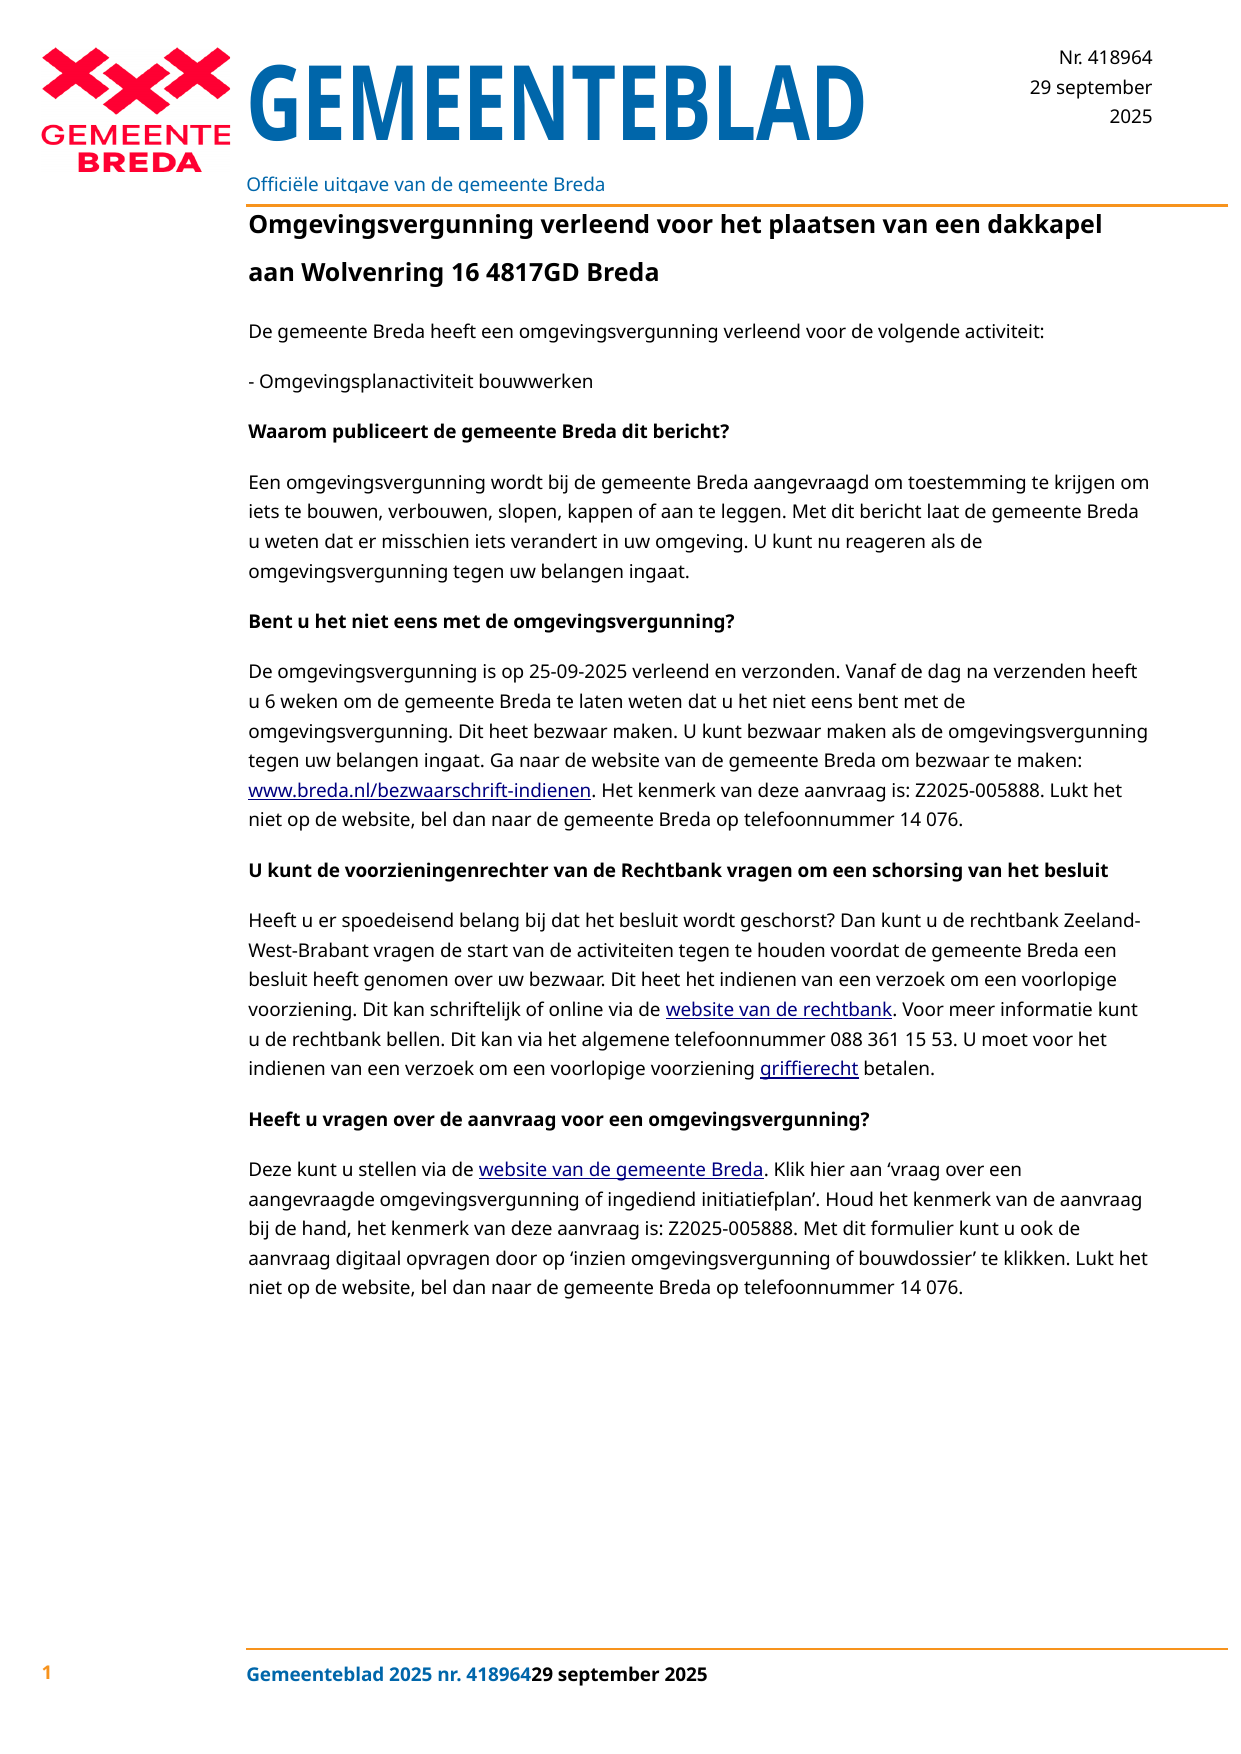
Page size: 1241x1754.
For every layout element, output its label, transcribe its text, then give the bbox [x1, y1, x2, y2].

text Waarom publiceert de gemeente Breda dit bericht? [248, 419, 1152, 444]
text - Omgevingsplanactiviteit bouwwerken [248, 368, 1152, 394]
text Heeft u er spoedeisend belang bij dat het besluit wordt geschorst? Dan kunt u de rechtbank Zeeland-West-Brabant vragen de start van de activiteiten tegen te houden voordat de gemeente Breda een besluit heeft genomen over uw bezwaar. Dit heet het indienen van een verzoek om een voorlopige voorziening. Dit kan schriftelijk of online via de website van de rechtbank. Voor meer informatie kunt u de rechtbank bellen. Dit kan via het algemene telefoonnummer 088 361 15 53. U moet voor het indienen van een verzoek om een voorlopige voorziening griffierecht betalen. [248, 907, 1152, 1081]
text Deze kunt u stellen via de website van de gemeente Breda. Klik hier aan ‘vraag over een aangevraagde omgevingsvergunning of ingediend initiatiefplan’. Houd het kenmerk van de aanvraag bij de hand, het kenmerk van deze aanvraag is: Z2025-005888. Met dit formulier kunt u ook de aanvraag digitaal opvragen door op ‘inzien omgevingsvergunning of bouwdossier’ te klikken. Lukt het niet op de website, bel dan naar de gemeente Breda op telefoonnummer 14 076. [248, 1156, 1152, 1300]
text Omgevingsvergunning verleend voor het plaatsen van een dakkapel aan Wolvenring 16 4817GD Breda [248, 207, 1152, 288]
picture [41, 47, 231, 172]
text Een omgevingsvergunning wordt bij de gemeente Breda aangevraagd om toestemming te krijgen om iets te bouwen, verbouwen, slopen, kappen of aan te leggen. Met dit bericht laat de gemeente Breda u weten dat er misschien iets verandert in uw omgeving. U kunt nu reageren als de omgevingsvergunning tegen uw belangen ingaat. [248, 469, 1152, 584]
text Heeft u vragen over de aanvraag voor een omgevingsvergunning? [248, 1106, 1152, 1132]
text De omgevingsvergunning is op 25-09-2025 verleend en verzonden. Vanaf de dag na verzenden heeft u 6 weken om de gemeente Breda te laten weten dat u het niet eens bent met de omgevingsvergunning. Dit heet bezwaar maken. U kunt bezwaar maken als de omgevingsvergunning tegen uw belangen ingaat. Ga naar de website van de gemeente Breda om bezwaar te maken: www.breda.nl/bezwaarschrift-indienen. Het kenmerk van deze aanvraag is: Z2025-005888. Lukt het niet op de website, bel dan naar de gemeente Breda op telefoonnummer 14 076. [248, 659, 1152, 832]
text Bent u het niet eens met de omgevingsvergunning? [248, 608, 1152, 634]
text De gemeente Breda heeft een omgevingsvergunning verleend voor de volgende activiteit: [248, 318, 1152, 344]
text U kunt de voorzieningenrechter van de Rechtbank vragen om een schorsing van het besluit [248, 857, 1152, 883]
